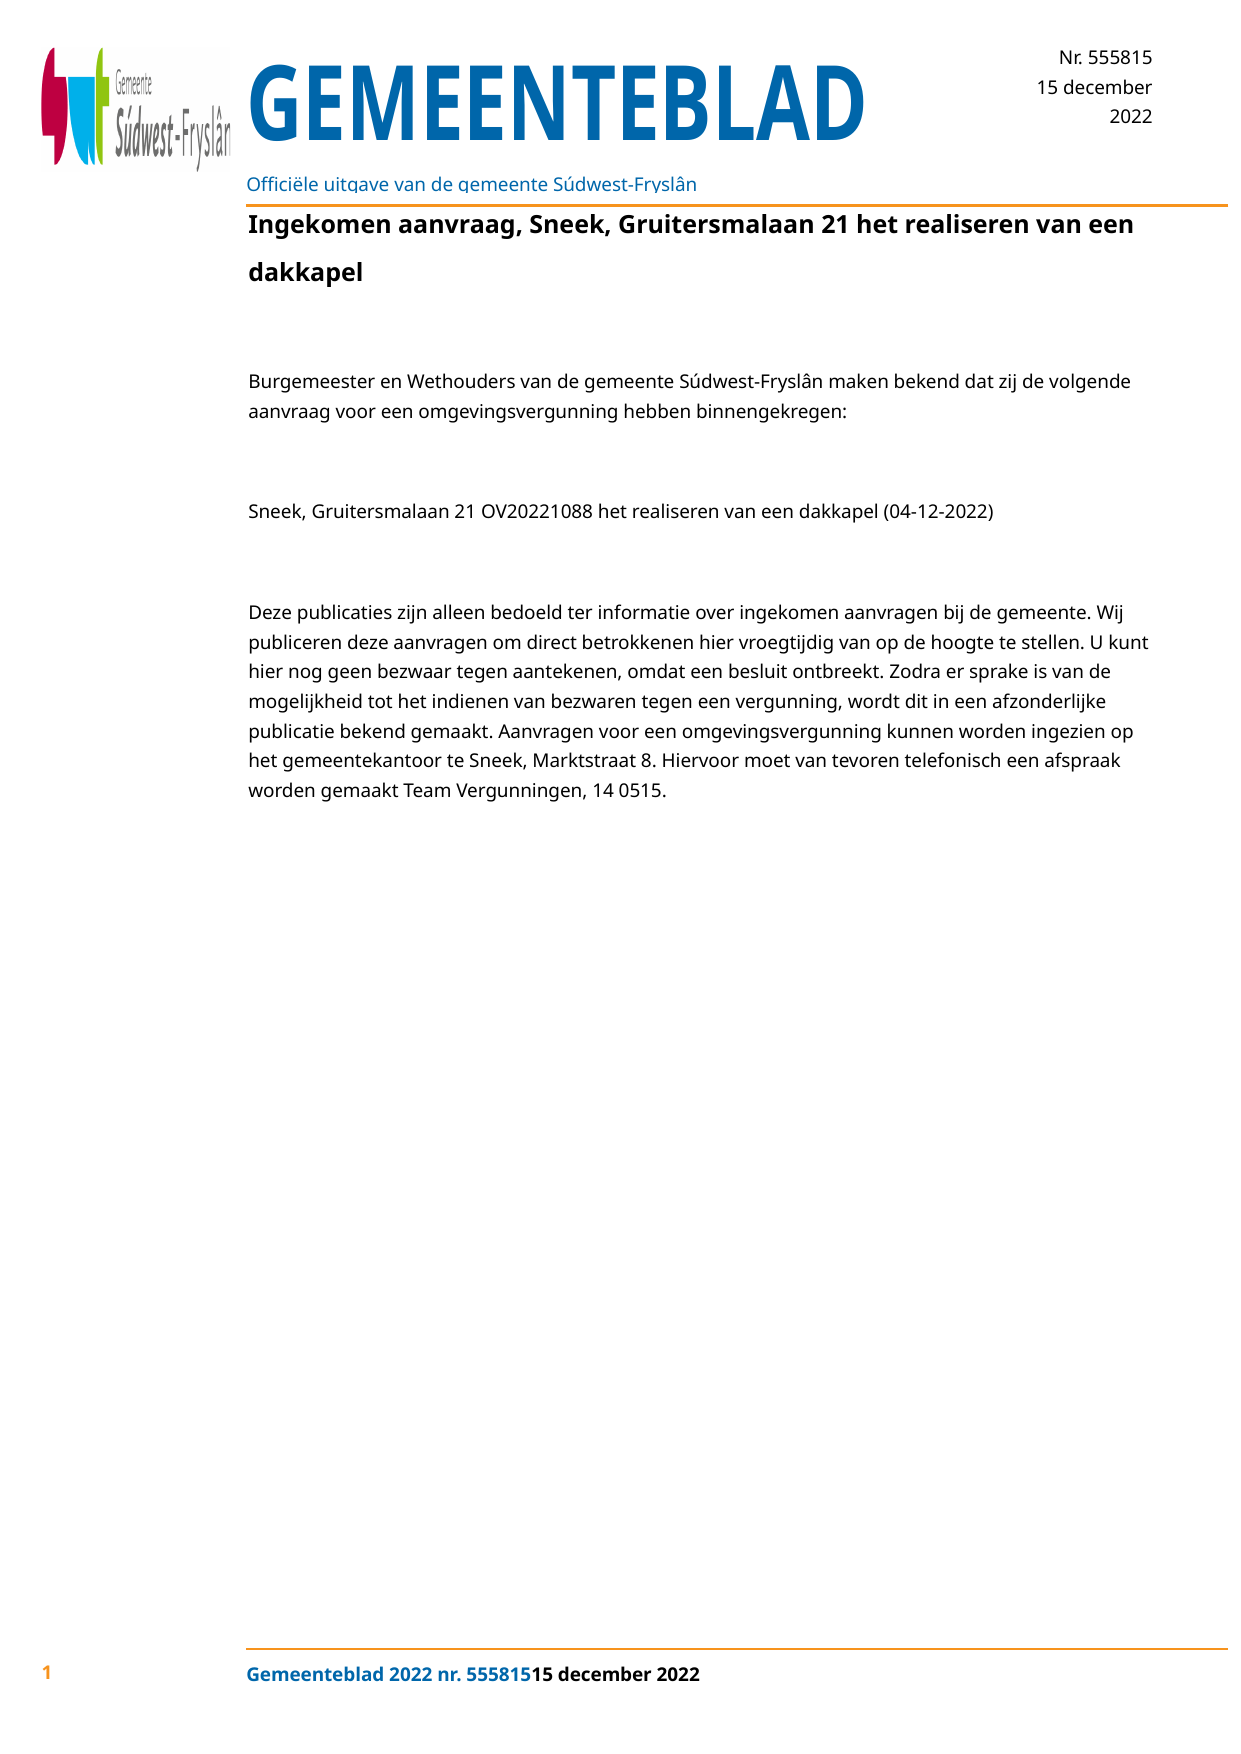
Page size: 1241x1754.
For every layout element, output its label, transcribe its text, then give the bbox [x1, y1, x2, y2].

text Ingekomen aanvraag, Sneek, Gruitersmalaan 21 het realiseren van een dakkapel [248, 207, 1152, 288]
picture [41, 47, 231, 172]
text Deze publicaties zijn alleen bedoeld ter informatie over ingekomen aanvragen bij de gemeente. Wij publiceren deze aanvragen om direct betrokkenen hier vroegtijdig van op de hoogte te stellen. U kunt hier nog geen bezwaar tegen aantekenen, omdat een besluit ontbreekt. Zodra er sprake is van de mogelijkheid tot het indienen van bezwaren tegen een vergunning, wordt dit in een afzonderlijke publicatie bekend gemaakt. Aanvragen voor een omgevingsvergunning kunnen worden ingezien op het gemeentekantoor te Sneek, Marktstraat 8. Hiervoor moet van tevoren telefonisch een afspraak worden gemaakt Team Vergunningen, 14 0515. [248, 599, 1152, 803]
text Burgemeester en Wethouders van de gemeente Súdwest-Fryslân maken bekend dat zij de volgende aanvraag voor een omgevingsvergunning hebben binnengekregen: [248, 368, 1152, 424]
text Sneek, Gruitersmalaan 21 OV20221088 het realiseren van een dakkapel (04-12-2022) [248, 499, 1152, 524]
